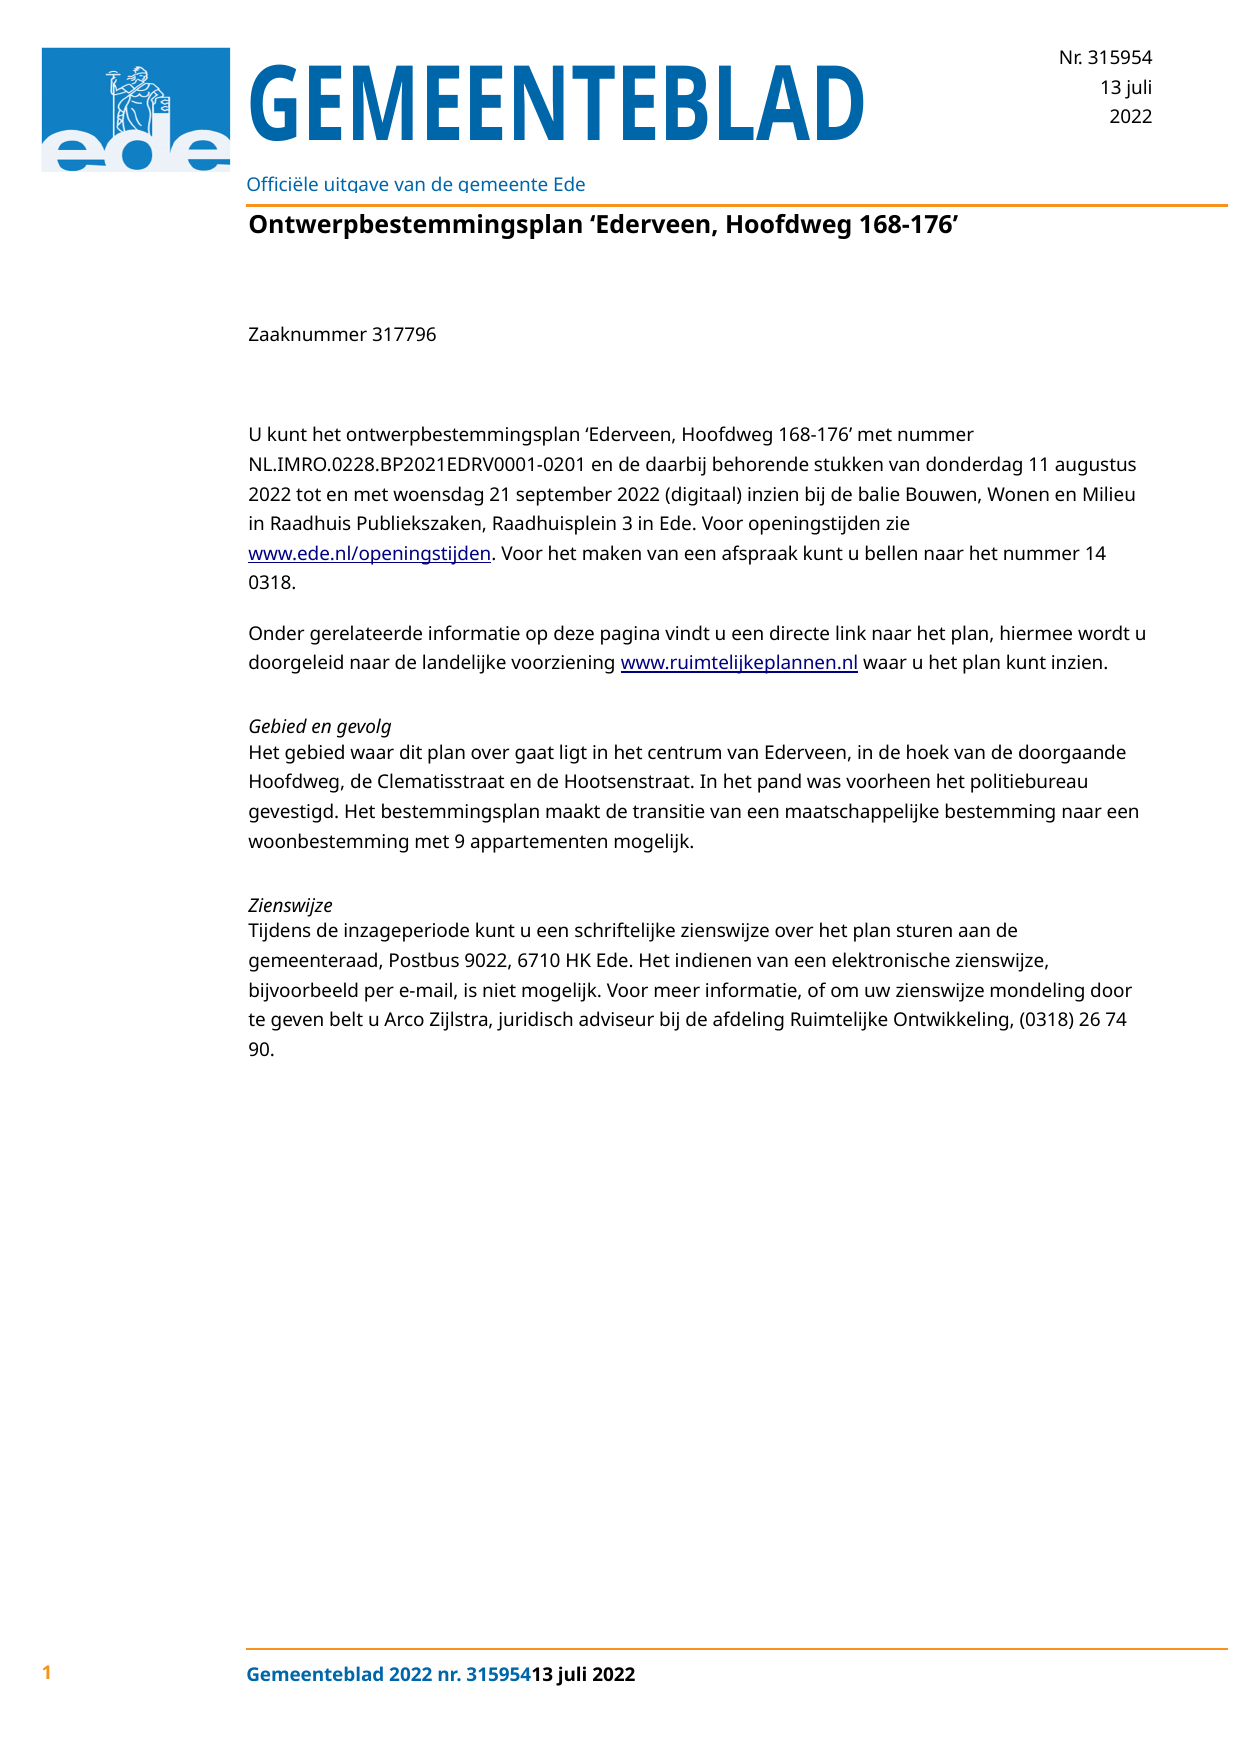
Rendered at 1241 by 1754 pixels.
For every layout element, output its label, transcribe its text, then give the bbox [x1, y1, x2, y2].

text Het gebied waar dit plan over gaat ligt in het centrum van Ederveen, in de hoek van de doorgaande Hoofdweg, de Clematisstraat en de Hootsenstraat. In het pand was voorheen het politiebureau gevestigd. Het bestemmingsplan maakt de transitie van een maatschappelijke bestemming naar een woonbestemming met 9 appartementen mogelijk. [248, 739, 1152, 854]
text Zienswijze [248, 892, 1152, 918]
text Ontwerpbestemmingsplan ‘Ederveen, Hoofdweg 168-176’ [248, 207, 1152, 241]
text U kunt het ontwerpbestemmingsplan ‘Ederveen, Hoofdweg 168-176’ met nummer NL.IMRO.0228.BP2021EDRV0001-0201 en de daarbij behorende stukken van donderdag 11 augustus 2022 tot en met woensdag 21 september 2022 (digitaal) inzien bij de balie Bouwen, Wonen en Milieu in Raadhuis Publiekszaken, Raadhuisplein 3 in Ede. Voor openingstijden zie www.ede.nl/openingstijden. Voor het maken van een afspraak kunt u bellen naar het nummer 14 0318. [248, 422, 1152, 595]
picture [41, 47, 231, 172]
text Gebied en gevolg [248, 713, 1152, 739]
text Zaaknummer 317796 [248, 321, 1152, 346]
text Tijdens de inzageperiode kunt u een schriftelijke zienswijze over het plan sturen aan de gemeenteraad, Postbus 9022, 6710 HK Ede. Het indienen van een elektronische zienswijze, bijvoorbeeld per e-mail, is niet mogelijk. Voor meer informatie, of om uw zienswijze mondeling door te geven belt u Arco Zijlstra, juridisch adviseur bij de afdeling Ruimtelijke Ontwikkeling, (0318) 26 74 90. [248, 918, 1152, 1062]
text Onder gerelateerde informatie op deze pagina vindt u een directe link naar het plan, hiermee wordt u doorgeleid naar de landelijke voorziening www.ruimtelijkeplannen.nl waar u het plan kunt inzien. [248, 620, 1152, 675]
